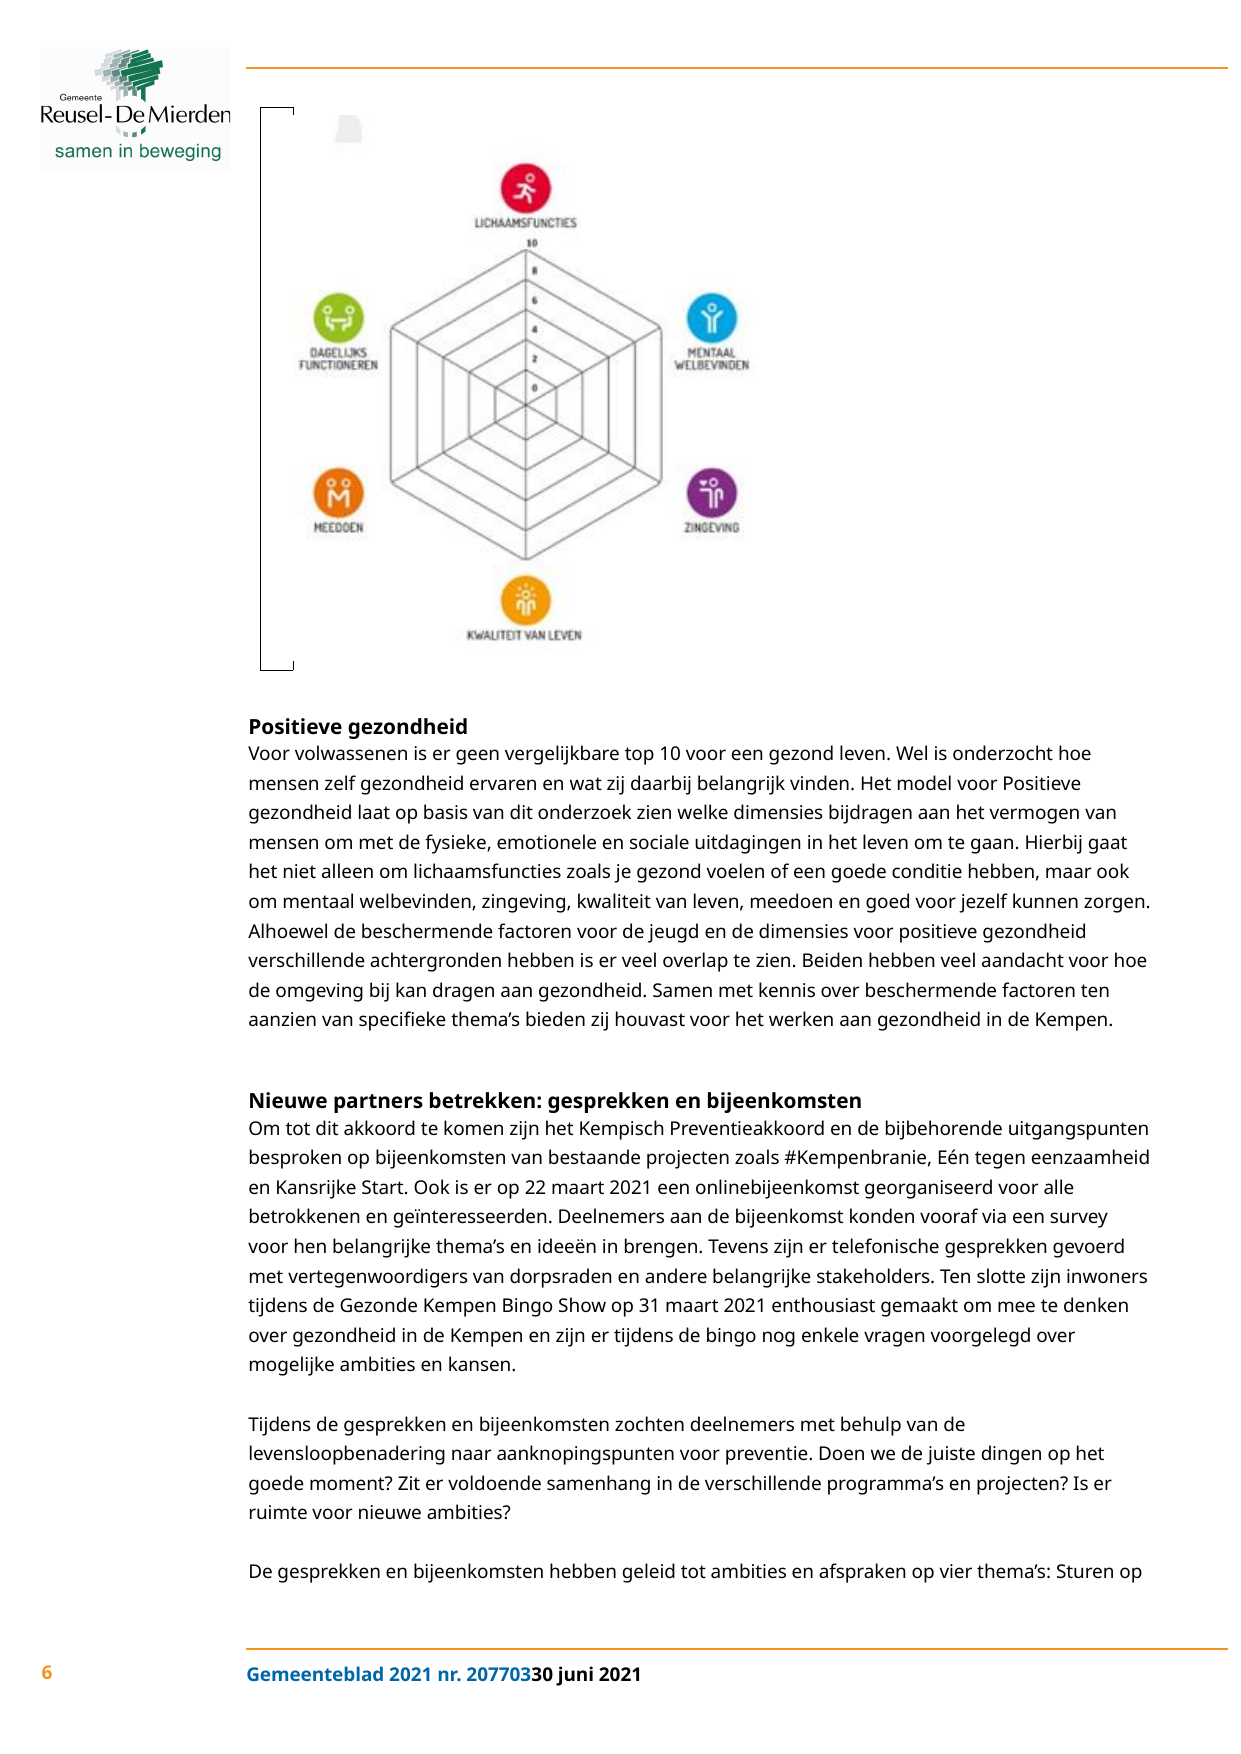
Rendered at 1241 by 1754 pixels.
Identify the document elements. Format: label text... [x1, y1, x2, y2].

text Positieve gezondheid [248, 712, 1152, 740]
picture [268, 115, 768, 661]
text Voor volwassenen is er geen vergelijkbare top 10 voor een gezond leven. Wel is onderzocht hoe mensen zelf gezondheid ervaren en wat zij daarbij belangrijk vinden. Het model voor Positieve gezondheid laat op basis van dit onderzoek zien welke dimensies bijdragen aan het vermogen van mensen om met de fysieke, emotionele en sociale uitdagingen in het leven om te gaan. Hierbij gaat het niet alleen om lichaamsfuncties zoals je gezond voelen of een goede conditie hebben, maar ook om mentaal welbevinden, zingeving, kwaliteit van leven, meedoen en goed voor jezelf kunnen zorgen. [248, 740, 1152, 914]
picture [41, 47, 231, 172]
text Alhoewel de beschermende factoren voor de jeugd en de dimensies voor positieve gezondheid verschillende achtergronden hebben is er veel overlap te zien. Beiden hebben veel aandacht voor hoe de omgeving bij kan dragen aan gezondheid. Samen met kennis over beschermende factoren ten aanzien van specifieke thema’s bieden zij houvast voor het werken aan gezondheid in de Kempen. [248, 918, 1152, 1032]
text Om tot dit akkoord te komen zijn het Kempisch Preventieakkoord en de bijbehorende uitgangspunten besproken op bijeenkomsten van bestaande projecten zoals #Kempenbranie, Eén tegen eenzaamheid en Kansrijke Start. Ook is er op 22 maart 2021 een onlinebijeenkomst georganiseerd voor alle betrokkenen en geïnteresseerden. Deelnemers aan de bijeenkomst konden vooraf via een survey voor hen belangrijke thema’s en ideeën in brengen. Tevens zijn er telefonische gesprekken gevoerd met vertegenwoordigers van dorpsraden en andere belangrijke stakeholders. Ten slotte zijn inwoners tijdens de Gezonde Kempen Bingo Show op 31 maart 2021 enthousiast gemaakt om mee te denken over gezondheid in de Kempen en zijn er tijdens de bingo nog enkele vragen voorgelegd over mogelijke ambities en kansen. [248, 1115, 1152, 1377]
text De gesprekken en bijeenkomsten hebben geleid tot ambities en afspraken op vier thema’s: Sturen op [248, 1559, 1152, 1584]
text Tijdens de gesprekken en bijeenkomsten zochten deelnemers met behulp van de levensloopbenadering naar aanknopingspunten voor preventie. Doen we de juiste dingen op het goede moment? Zit er voldoende samenhang in de verschillende programma’s en projecten? Is er ruimte voor nieuwe ambities? [248, 1411, 1152, 1525]
text Nieuwe partners betrekken: gesprekken en bijeenkomsten [248, 1087, 1152, 1115]
